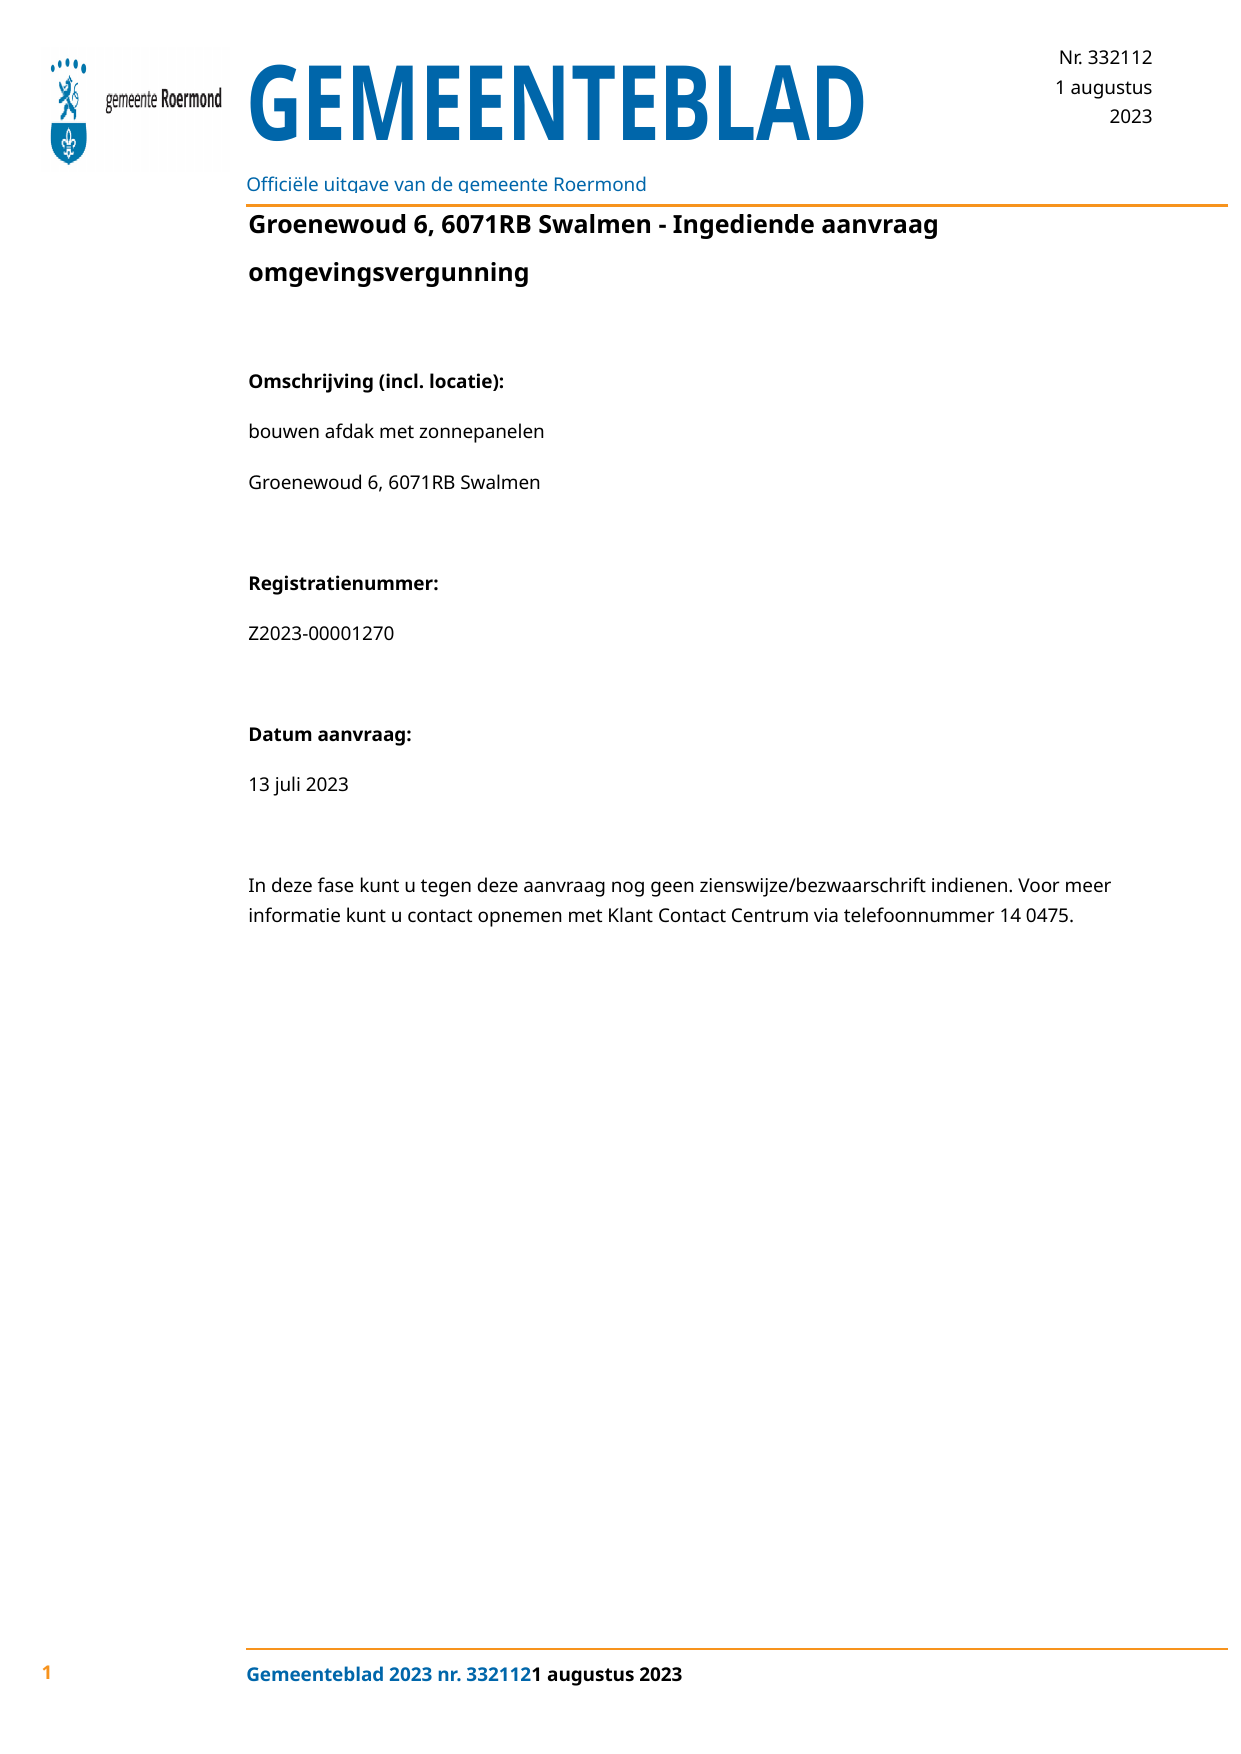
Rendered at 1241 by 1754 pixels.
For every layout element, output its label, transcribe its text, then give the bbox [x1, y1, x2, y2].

picture [41, 47, 231, 172]
text In deze fase kunt u tegen deze aanvraag nog geen zienswijze/bezwaarschrift indienen. Voor meer informatie kunt u contact opnemen met Klant Contact Centrum via telefoonnummer 14 0475. [248, 872, 1152, 928]
text Datum aanvraag: [248, 721, 1152, 747]
text Omschrijving (incl. locatie): [248, 368, 1152, 394]
text Registratienummer: [248, 570, 1152, 596]
text Groenewoud 6, 6071RB Swalmen [248, 469, 1152, 495]
text 13 juli 2023 [248, 772, 1152, 797]
text Z2023-00001270 [248, 620, 1152, 646]
text Groenewoud 6, 6071RB Swalmen - Ingediende aanvraag omgevingsvergunning [248, 207, 1152, 288]
text bouwen afdak met zonnepanelen [248, 419, 1152, 444]
